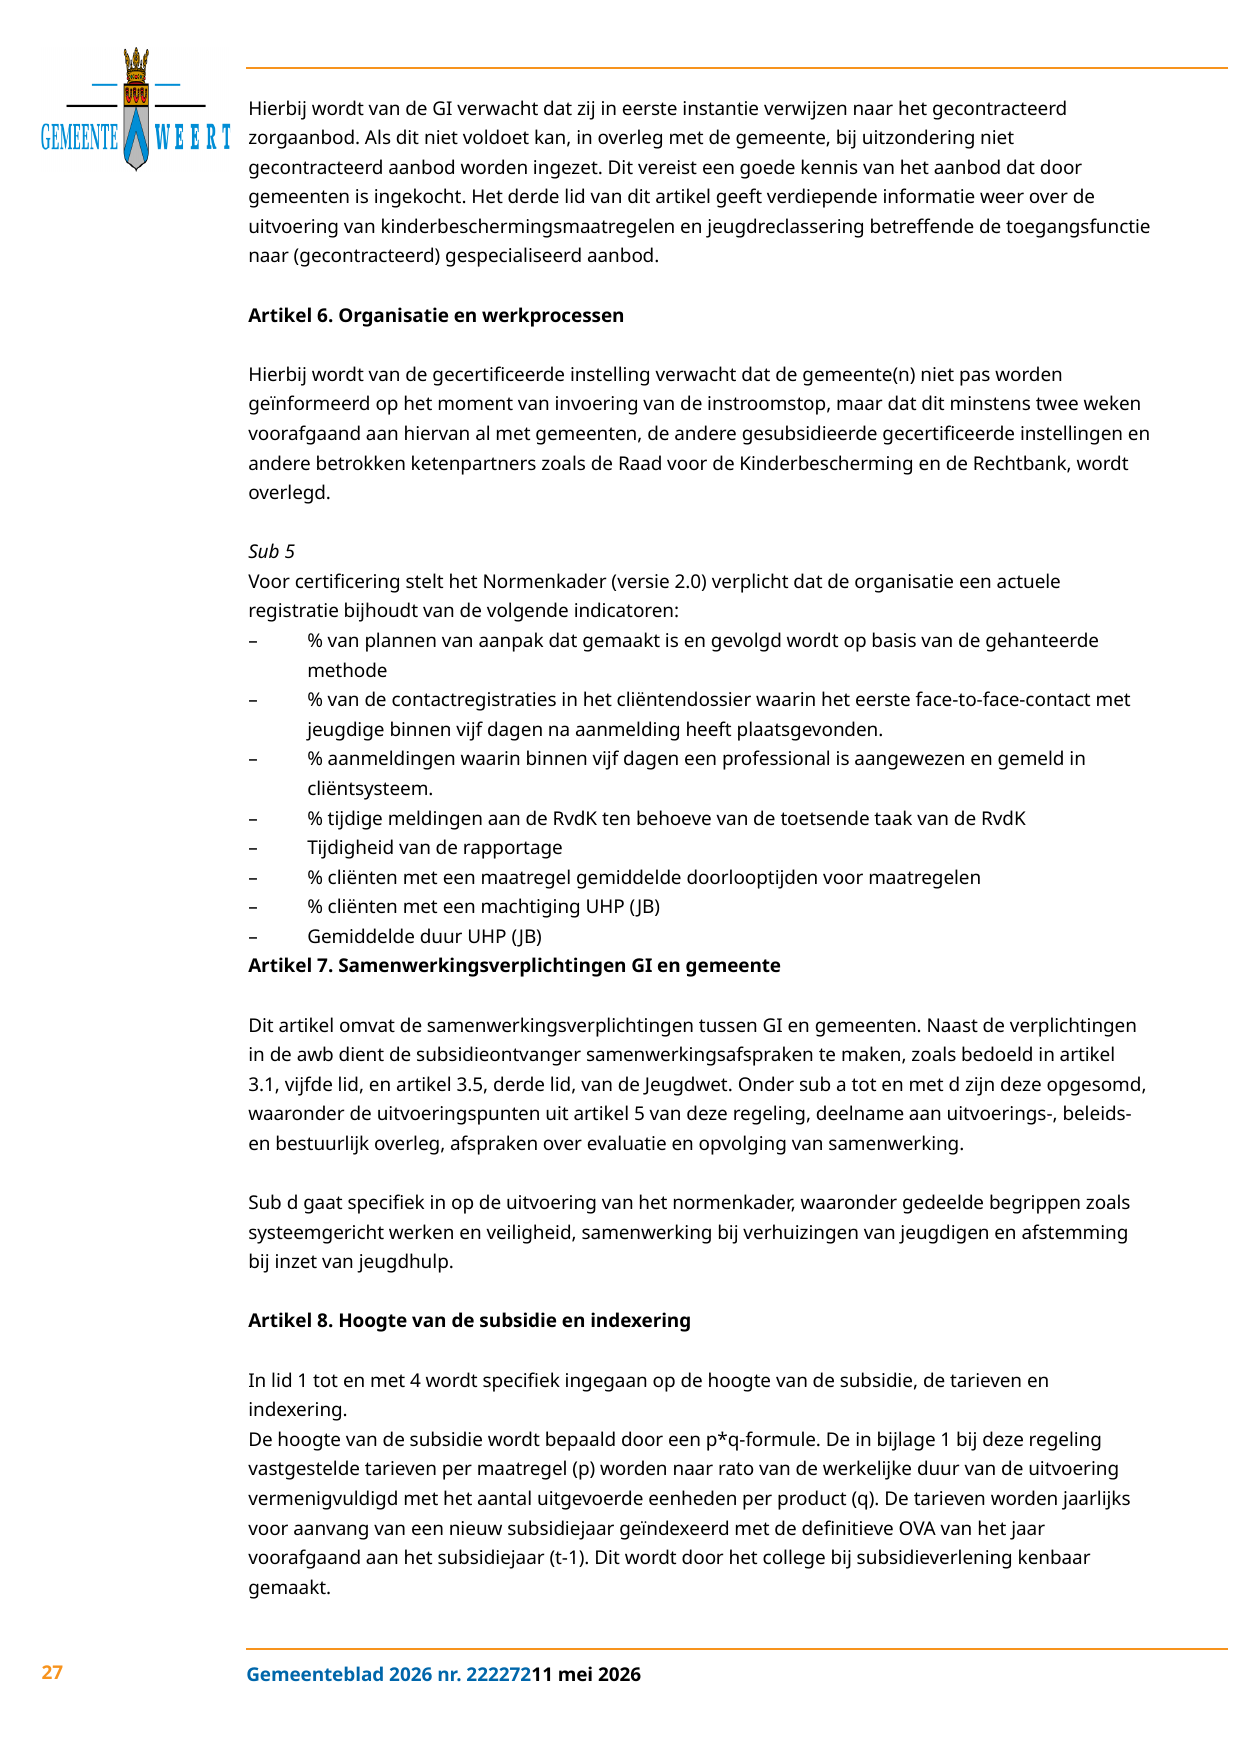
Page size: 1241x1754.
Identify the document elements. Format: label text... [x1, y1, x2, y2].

list % aanmeldingen waarin binnen vijf dagen een professional is aangewezen en gemeld in cliëntsysteem. [248, 746, 1152, 801]
text De hoogte van de subsidie wordt bepaald door een p*q-formule. De in bijlage 1 bij deze regeling vastgestelde tarieven per maatregel (p) worden naar rato van de werkelijke duur van de uitvoering vermenigvuldigd met het aantal uitgevoerde eenheden per product (q). De tarieven worden jaarlijks voor aanvang van een nieuw subsidiejaar geïndexeerd met de definitieve OVA van het jaar voorafgaand aan het subsidiejaar (t-1). Dit wordt door het college bij subsidieverlening kenbaar gemaakt. [248, 1426, 1152, 1600]
list Gemiddelde duur UHP (JB) [248, 923, 1152, 949]
list % cliënten met een machtiging UHP (JB) [248, 893, 1152, 919]
text Voor certificering stelt het Normenkader (versie 2.0) verplicht dat de organisatie een actuele registratie bijhoudt van de volgende indicatoren: [248, 568, 1152, 623]
list % cliënten met een maatregel gemiddelde doorlooptijden voor maatregelen [248, 864, 1152, 890]
text Dit artikel omvat de samenwerkingsverplichtingen tussen GI en gemeenten. Naast de verplichtingen in de awb dient de subsidieontvanger samenwerkingsafspraken te maken, zoals bedoeld in artikel 3.1, vijfde lid, en artikel 3.5, derde lid, van de Jeugdwet. Onder sub a tot en met d zijn deze opgesomd, waaronder de uitvoeringspunten uit artikel 5 van deze regeling, deelname aan uitvoerings-, beleids- en bestuurlijk overleg, afspraken over evaluatie en opvolging van samenwerking. [248, 1012, 1152, 1156]
list % van plannen van aanpak dat gemaakt is en gevolgd wordt op basis van de gehanteerde methode [248, 627, 1152, 683]
text Artikel 7. Samenwerkingsverplichtingen GI en gemeente [248, 953, 1152, 978]
list Tijdigheid van de rapportage [248, 834, 1152, 860]
text In lid 1 tot en met 4 wordt specifiek ingegaan op de hoogte van de subsidie, de tarieven en indexering. [248, 1367, 1152, 1422]
text Sub d gaat specifiek in op de uitvoering van het normenkader, waaronder gedeelde begrippen zoals systeemgericht werken en veiligheid, samenwerking bij verhuizingen van jeugdigen en afstemming bij inzet van jeugdhulp. [248, 1189, 1152, 1274]
text Hierbij wordt van de gecertificeerde instelling verwacht dat de gemeente(n) niet pas worden geïnformeerd op het moment van invoering van de instroomstop, maar dat dit minstens twee weken voorafgaand aan hiervan al met gemeenten, de andere gesubsidieerde gecertificeerde instellingen en andere betrokken ketenpartners zoals de Raad voor de Kinderbescherming en de Rechtbank, wordt overlegd. [248, 361, 1152, 505]
list % tijdige meldingen aan de RvdK ten behoeve van de toetsende taak van de RvdK [248, 805, 1152, 831]
text Artikel 8. Hoogte van de subsidie en indexering [248, 1308, 1152, 1333]
text Artikel 6. Organisatie en werkprocessen [248, 302, 1152, 328]
text Hierbij wordt van de GI verwacht dat zij in eerste instantie verwijzen naar het gecontracteerd zorgaanbod. Als dit niet voldoet kan, in overleg met de gemeente, bij uitzondering niet gecontracteerd aanbod worden ingezet. Dit vereist een goede kennis van het aanbod dat door gemeenten is ingekocht. Het derde lid van dit artikel geeft verdiepende informatie weer over de uitvoering van kinderbeschermingsmaatregelen en jeugdreclassering betreffende de toegangsfunctie naar (gecontracteerd) gespecialiseerd aanbod. [248, 95, 1152, 268]
text Sub 5 [248, 538, 1152, 564]
list % van de contactregistraties in het cliëntendossier waarin het eerste face-to-face-contact met jeugdige binnen vijf dagen na aanmelding heeft plaatsgevonden. [248, 686, 1152, 742]
picture [41, 47, 231, 172]
